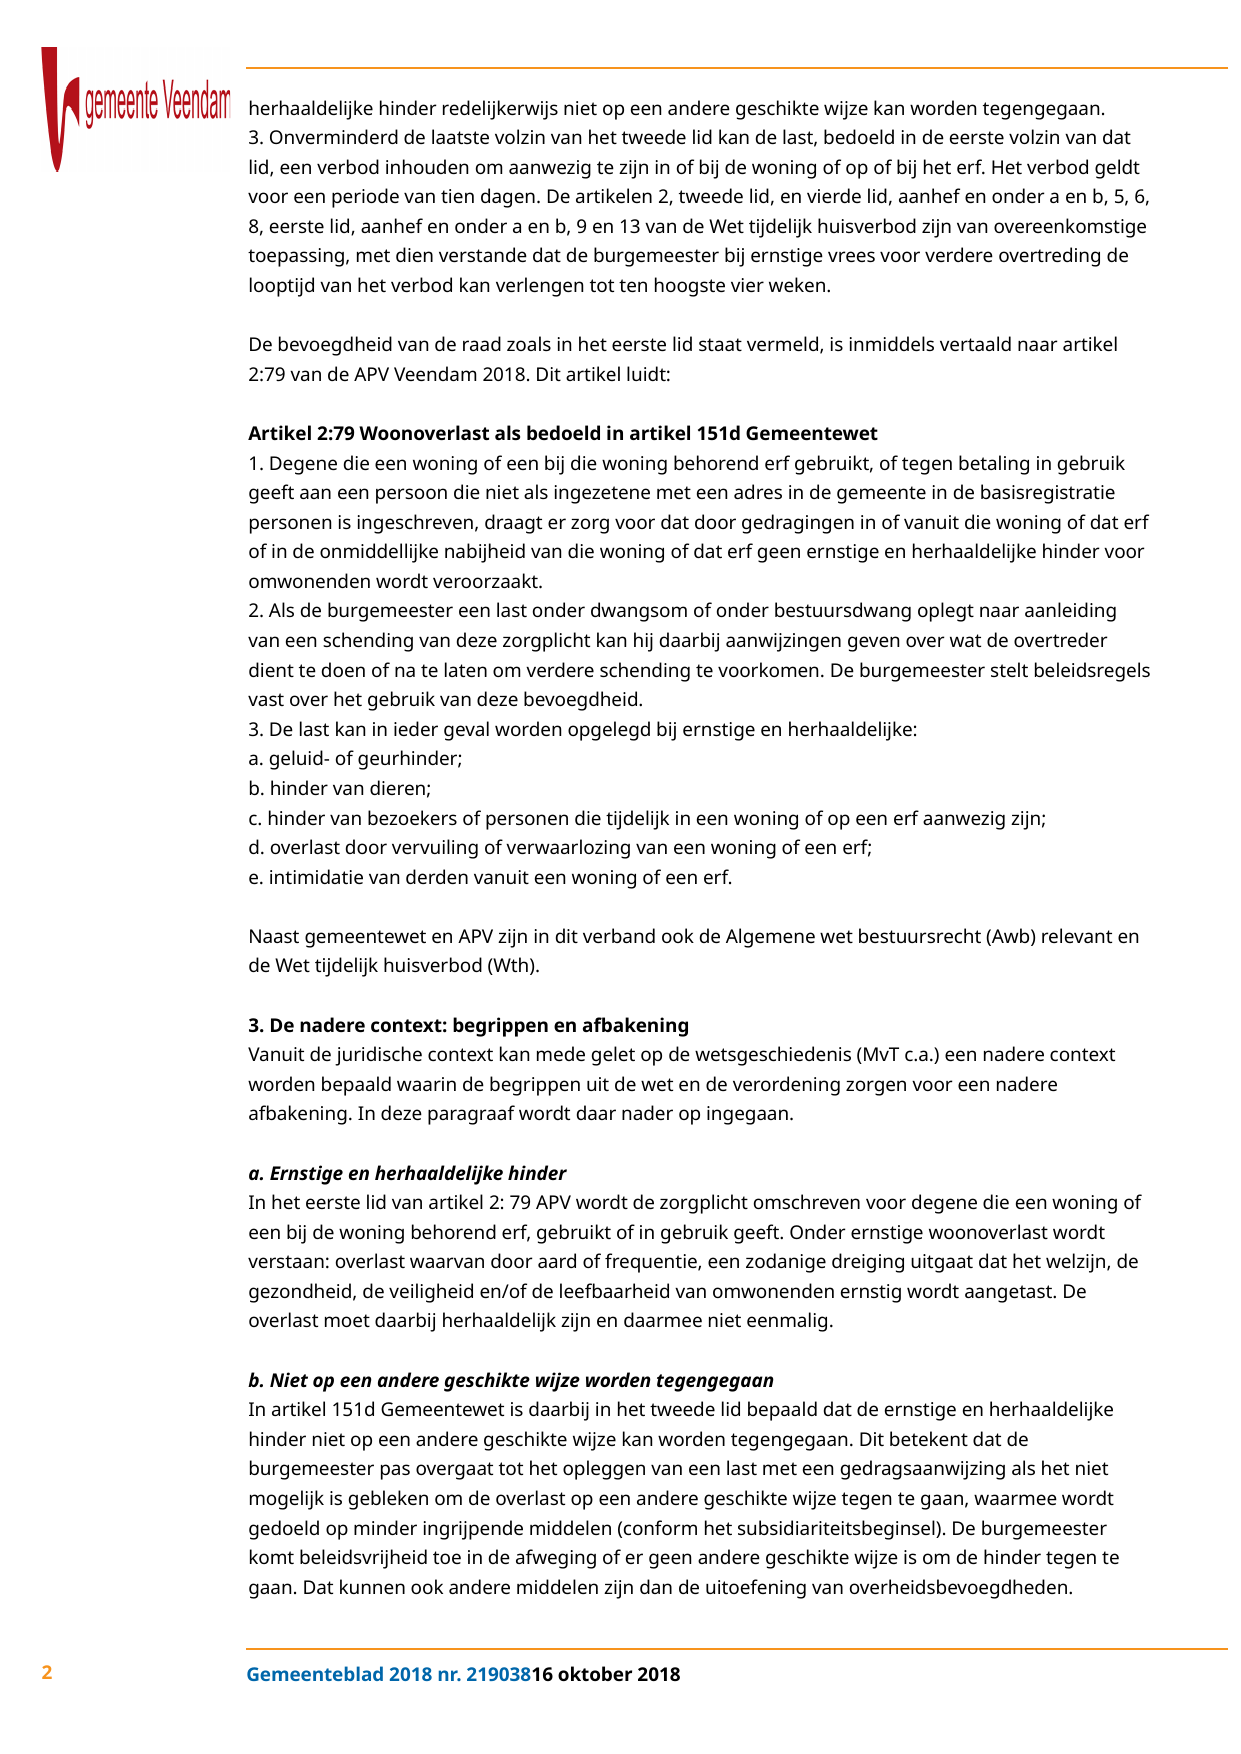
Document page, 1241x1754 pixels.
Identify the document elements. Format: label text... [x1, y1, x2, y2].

text 1. Degene die een woning of een bij die woning behorend erf gebruikt, of tegen betaling in gebruik geeft aan een persoon die niet als ingezetene met een adres in de gemeente in de basisregistratie personen is ingeschreven, draagt er zorg voor dat door gedragingen in of vanuit die woning of dat erf of in de onmiddellijke nabijheid van die woning of dat erf geen ernstige en herhaaldelijke hinder voor omwonenden wordt veroorzaakt. [248, 450, 1152, 594]
text b. hinder van dieren; [248, 775, 1152, 801]
text b. Niet op een andere geschikte wijze worden tegengegaan [248, 1367, 1152, 1393]
text Naast gemeentewet en APV zijn in dit verband ook de Algemene wet bestuursrecht (Awb) relevant en de Wet tijdelijk huisverbod (Wth). [248, 923, 1152, 978]
text d. overlast door vervuiling of verwaarlozing van een woning of een erf; [248, 834, 1152, 860]
text 3. De last kan in ieder geval worden opgelegd bij ernstige en herhaaldelijke: [248, 716, 1152, 742]
text In het eerste lid van artikel 2: 79 APV wordt de zorgplicht omschreven voor degene die een woning of een bij de woning behorend erf, gebruikt of in gebruik geeft. Onder ernstige woonoverlast wordt verstaan: overlast waarvan door aard of frequentie, een zodanige dreiging uitgaat dat het welzijn, de gezondheid, de veiligheid en/of de leefbaarheid van omwonenden ernstig wordt aangetast. De overlast moet daarbij herhaaldelijk zijn en daarmee niet eenmalig. [248, 1189, 1152, 1333]
text a. geluid- of geurhinder; [248, 746, 1152, 771]
picture [41, 47, 231, 172]
text c. hinder van bezoekers of personen die tijdelijk in een woning of op een erf aanwezig zijn; [248, 805, 1152, 831]
text Artikel 2:79 Woonoverlast als bedoeld in artikel 151d Gemeentewet [248, 420, 1152, 446]
text herhaaldelijke hinder redelijkerwijs niet op een andere geschikte wijze kan worden tegengegaan. [248, 95, 1152, 121]
text Vanuit de juridische context kan mede gelet op de wetsgeschiedenis (MvT c.a.) een nadere context worden bepaald waarin de begrippen uit de wet en de verordening zorgen voor een nadere afbakening. In deze paragraaf wordt daar nader op ingegaan. [248, 1041, 1152, 1126]
text 3. De nadere context: begrippen en afbakening [248, 1012, 1152, 1038]
text De bevoegdheid van de raad zoals in het eerste lid staat vermeld, is inmiddels vertaald naar artikel 2:79 van de APV Veendam 2018. Dit artikel luidt: [248, 331, 1152, 387]
text 3. Onverminderd de laatste volzin van het tweede lid kan de last, bedoeld in de eerste volzin van dat lid, een verbod inhouden om aanwezig te zijn in of bij de woning of op of bij het erf. Het verbod geldt voor een periode van tien dagen. De artikelen 2, tweede lid, en vierde lid, aanhef en onder a en b, 5, 6, 8, eerste lid, aanhef en onder a en b, 9 en 13 van de Wet tijdelijk huisverbod zijn van overeenkomstige toepassing, met dien verstande dat de burgemeester bij ernstige vrees voor verdere overtreding de looptijd van het verbod kan verlengen tot ten hoogste vier weken. [248, 124, 1152, 298]
text 2. Als de burgemeester een last onder dwangsom of onder bestuursdwang oplegt naar aanleiding van een schending van deze zorgplicht kan hij daarbij aanwijzingen geven over wat de overtreder dient te doen of na te laten om verdere schending te voorkomen. De burgemeester stelt beleidsregels vast over het gebruik van deze bevoegdheid. [248, 598, 1152, 712]
text e. intimidatie van derden vanuit een woning of een erf. [248, 864, 1152, 890]
text a. Ernstige en herhaaldelijke hinder [248, 1160, 1152, 1186]
text In artikel 151d Gemeentewet is daarbij in het tweede lid bepaald dat de ernstige en herhaaldelijke hinder niet op een andere geschikte wijze kan worden tegengegaan. Dit betekent dat de burgemeester pas overgaat tot het opleggen van een last met een gedragsaanwijzing als het niet mogelijk is gebleken om de overlast op een andere geschikte wijze tegen te gaan, waarmee wordt gedoeld op minder ingrijpende middelen (conform het subsidiariteitsbeginsel). De burgemeester komt beleidsvrijheid toe in de afweging of er geen andere geschikte wijze is om de hinder tegen te gaan. Dat kunnen ook andere middelen zijn dan de uitoefening van overheidsbevoegdheden. [248, 1396, 1152, 1600]
